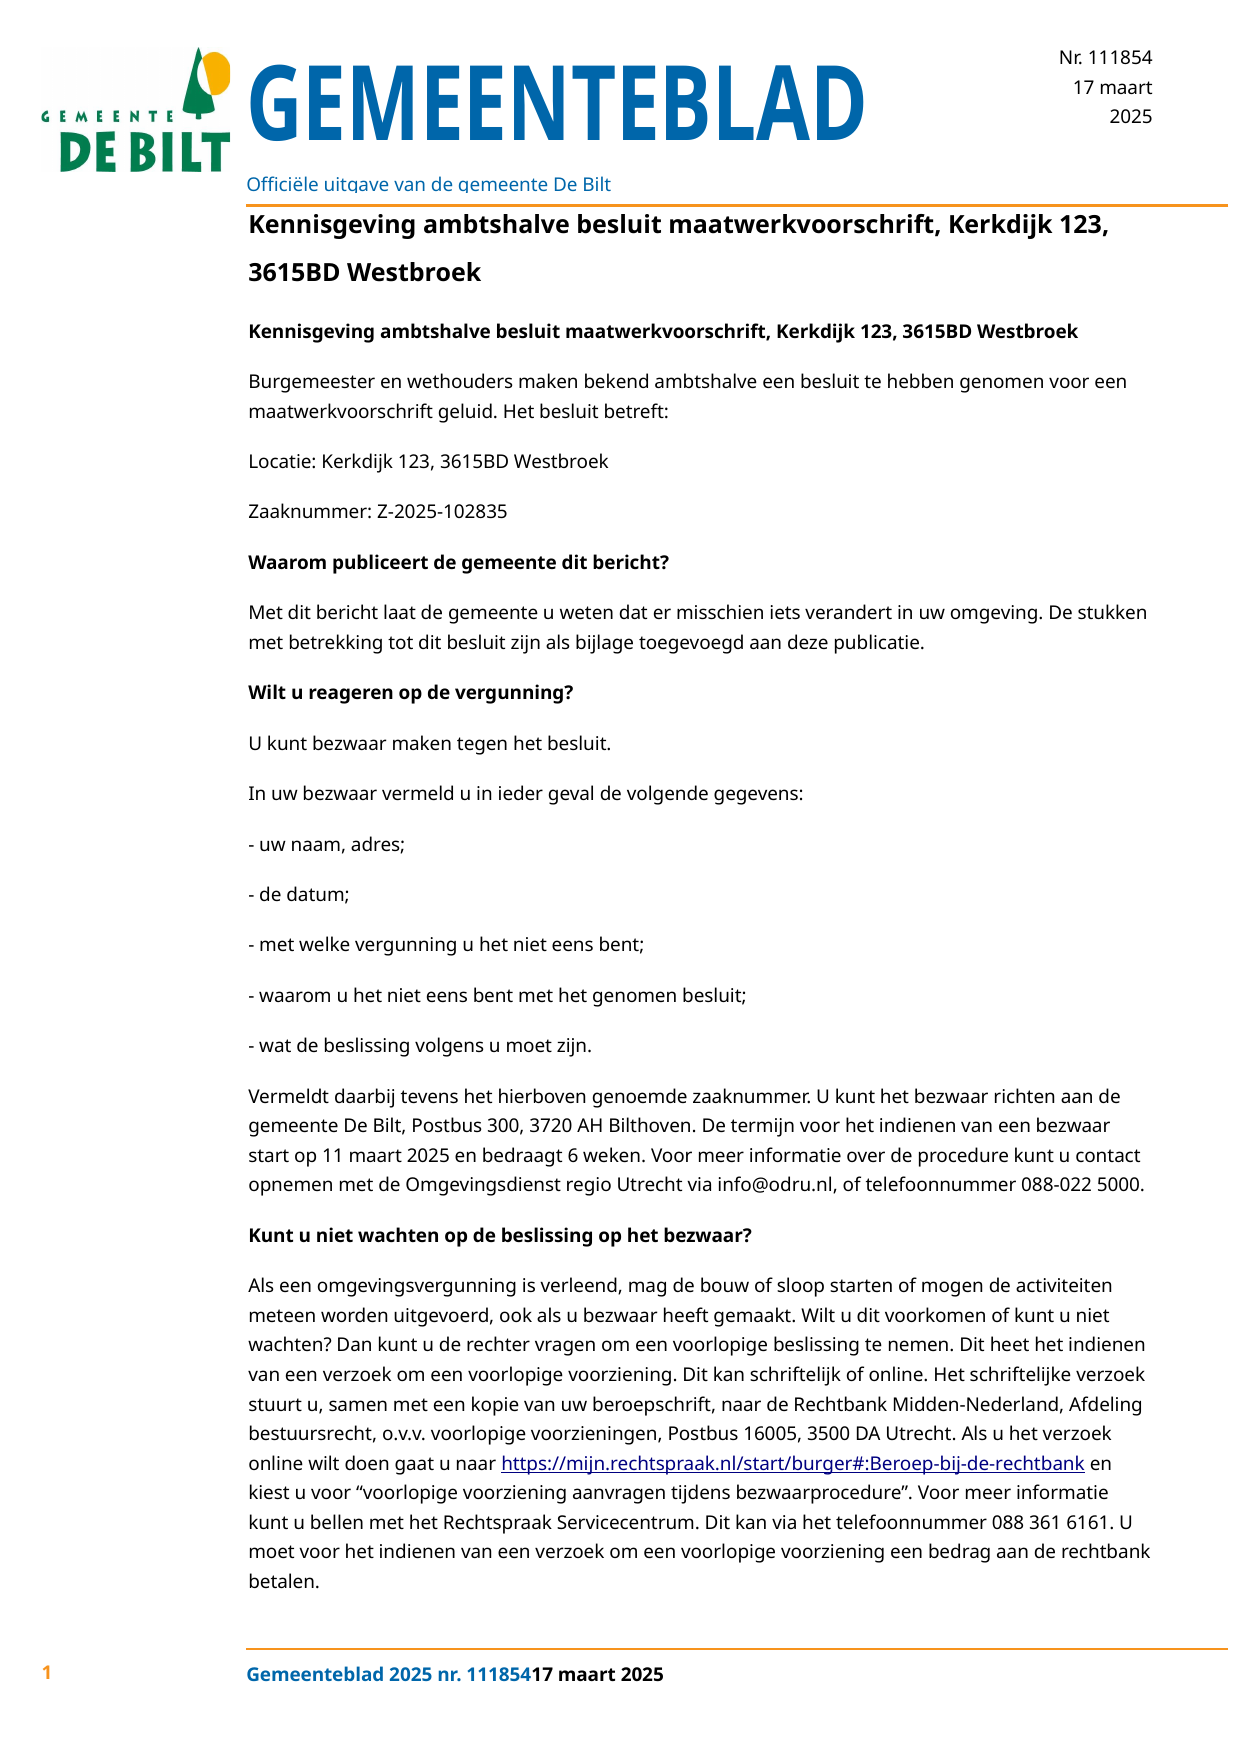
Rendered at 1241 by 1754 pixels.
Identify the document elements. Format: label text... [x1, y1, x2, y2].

text - met welke vergunning u het niet eens bent; [248, 932, 1152, 957]
text - de datum; [248, 881, 1152, 907]
text Waarom publiceert de gemeente dit bericht? [248, 549, 1152, 575]
text U kunt bezwaar maken tegen het besluit. [248, 730, 1152, 756]
text Vermeldt daarbij tevens het hierboven genoemde zaaknummer. U kunt het bezwaar richten aan de gemeente De Bilt, Postbus 300, 3720 AH Bilthoven. De termijn voor het indienen van een bezwaar start op 11 maart 2025 en bedraagt 6 weken. Voor meer informatie over de procedure kunt u contact opnemen met de Omgevingsdienst regio Utrecht via info@odru.nl, of telefoonnummer 088-022 5000. [248, 1083, 1152, 1197]
text In uw bezwaar vermeld u in ieder geval de volgende gegevens: [248, 780, 1152, 806]
text - uw naam, adres; [248, 831, 1152, 857]
text - wat de beslissing volgens u moet zijn. [248, 1032, 1152, 1058]
text Zaaknummer: Z-2025-102835 [248, 499, 1152, 524]
text ​​​​​​​Kennisgeving ambtshalve besluit maatwerkvoorschrift, Kerkdijk 123, 3615BD Westbroek [248, 207, 1152, 288]
text Locatie: Kerkdijk 123, 3615BD Westbroek [248, 448, 1152, 474]
text Met dit bericht laat de gemeente u weten dat er misschien iets verandert in uw omgeving. De stukken met betrekking tot dit besluit zijn als bijlage toegevoegd aan deze publicatie. [248, 599, 1152, 655]
text Burgemeester en wethouders maken bekend ambtshalve een besluit te hebben genomen voor een maatwerkvoorschrift geluid. Het besluit betreft: [248, 368, 1152, 424]
picture [41, 47, 231, 172]
text Kennisgeving ambtshalve besluit maatwerkvoorschrift, Kerkdijk 123, 3615BD Westbroek [248, 318, 1152, 344]
text Als een omgevingsvergunning is verleend, mag de bouw of sloop starten of mogen de activiteiten meteen worden uitgevoerd, ook als u bezwaar heeft gemaakt. Wilt u dit voorkomen of kunt u niet wachten? Dan kunt u de rechter vragen om een voorlopige beslissing te nemen. Dit heet het indienen van een verzoek om een voorlopige voorziening. Dit kan schriftelijk of online. Het schriftelijke verzoek stuurt u, samen met een kopie van uw beroepschrift, naar de Rechtbank Midden-Nederland, Afdeling bestuursrecht, o.v.v. voorlopige voorzieningen, Postbus 16005, 3500 DA Utrecht. Als u het verzoek online wilt doen gaat u naar https://mijn.rechtspraak.nl/start/burger#:Beroep-bij-de-rechtbank en kiest u voor “voorlopige voorziening aanvragen tijdens bezwaarprocedure”. Voor meer informatie kunt u bellen met het Rechtspraak Servicecentrum. Dit kan via het telefoonnummer 088 361 6161. U moet voor het indienen van een verzoek om een voorlopige voorziening een bedrag aan de rechtbank betalen. [248, 1272, 1152, 1594]
text - waarom u het niet eens bent met het genomen besluit; [248, 982, 1152, 1008]
text Kunt u niet wachten op de beslissing op het bezwaar? [248, 1222, 1152, 1248]
text Wilt u reageren op de vergunning? [248, 679, 1152, 705]
